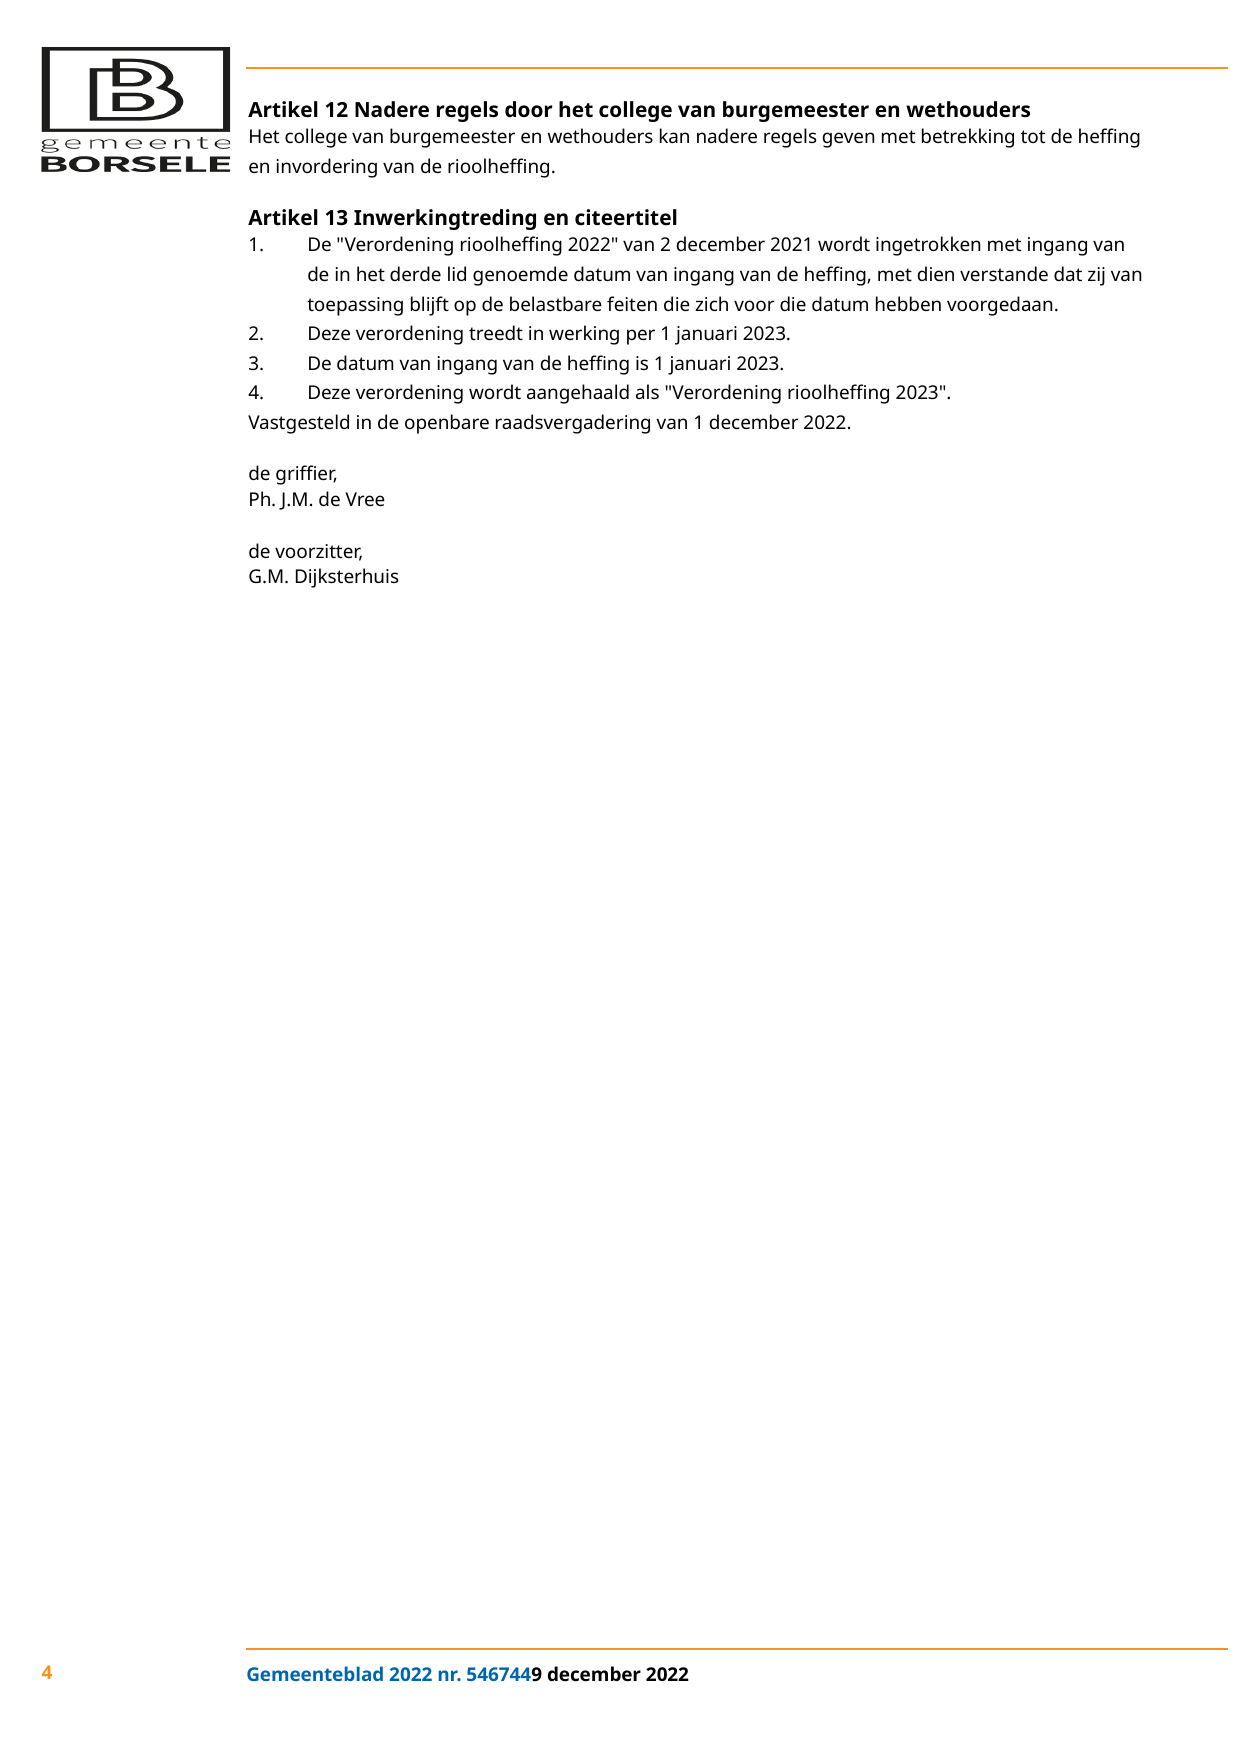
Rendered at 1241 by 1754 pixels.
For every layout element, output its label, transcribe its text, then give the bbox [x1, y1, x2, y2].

list De "Verordening rioolheffing 2022" van 2 december 2021 wordt ingetrokken met ingang van de in het derde lid genoemde datum van ingang van de heffing, met dien verstande dat zij van toepassing blijft op de belastbare feiten die zich voor die datum hebben voorgedaan. [248, 232, 1152, 317]
text Ph. J.M. de Vree [248, 486, 1152, 512]
list Deze verordening treedt in werking per 1 januari 2023. [248, 320, 1152, 346]
picture [41, 47, 231, 172]
text de voorzitter, [248, 538, 1152, 563]
text G.M. Dijksterhuis [248, 563, 1152, 589]
text de griffier, [248, 461, 1152, 486]
text Artikel 12 Nadere regels door het college van burgemeester en wethouders [248, 95, 1152, 123]
list De datum van ingang van de heffing is 1 januari 2023. [248, 350, 1152, 376]
text Vastgesteld in de openbare raadsvergadering van 1 december 2022. [248, 409, 1152, 435]
text Het college van burgemeester en wethouders kan nadere regels geven met betrekking tot de heffing en invordering van de rioolheffing. [248, 123, 1152, 178]
text Artikel 13 Inwerkingtreding en citeertitel [248, 203, 1152, 232]
list Deze verordening wordt aangehaald als "Verordening rioolheffing 2023". [248, 379, 1152, 405]
